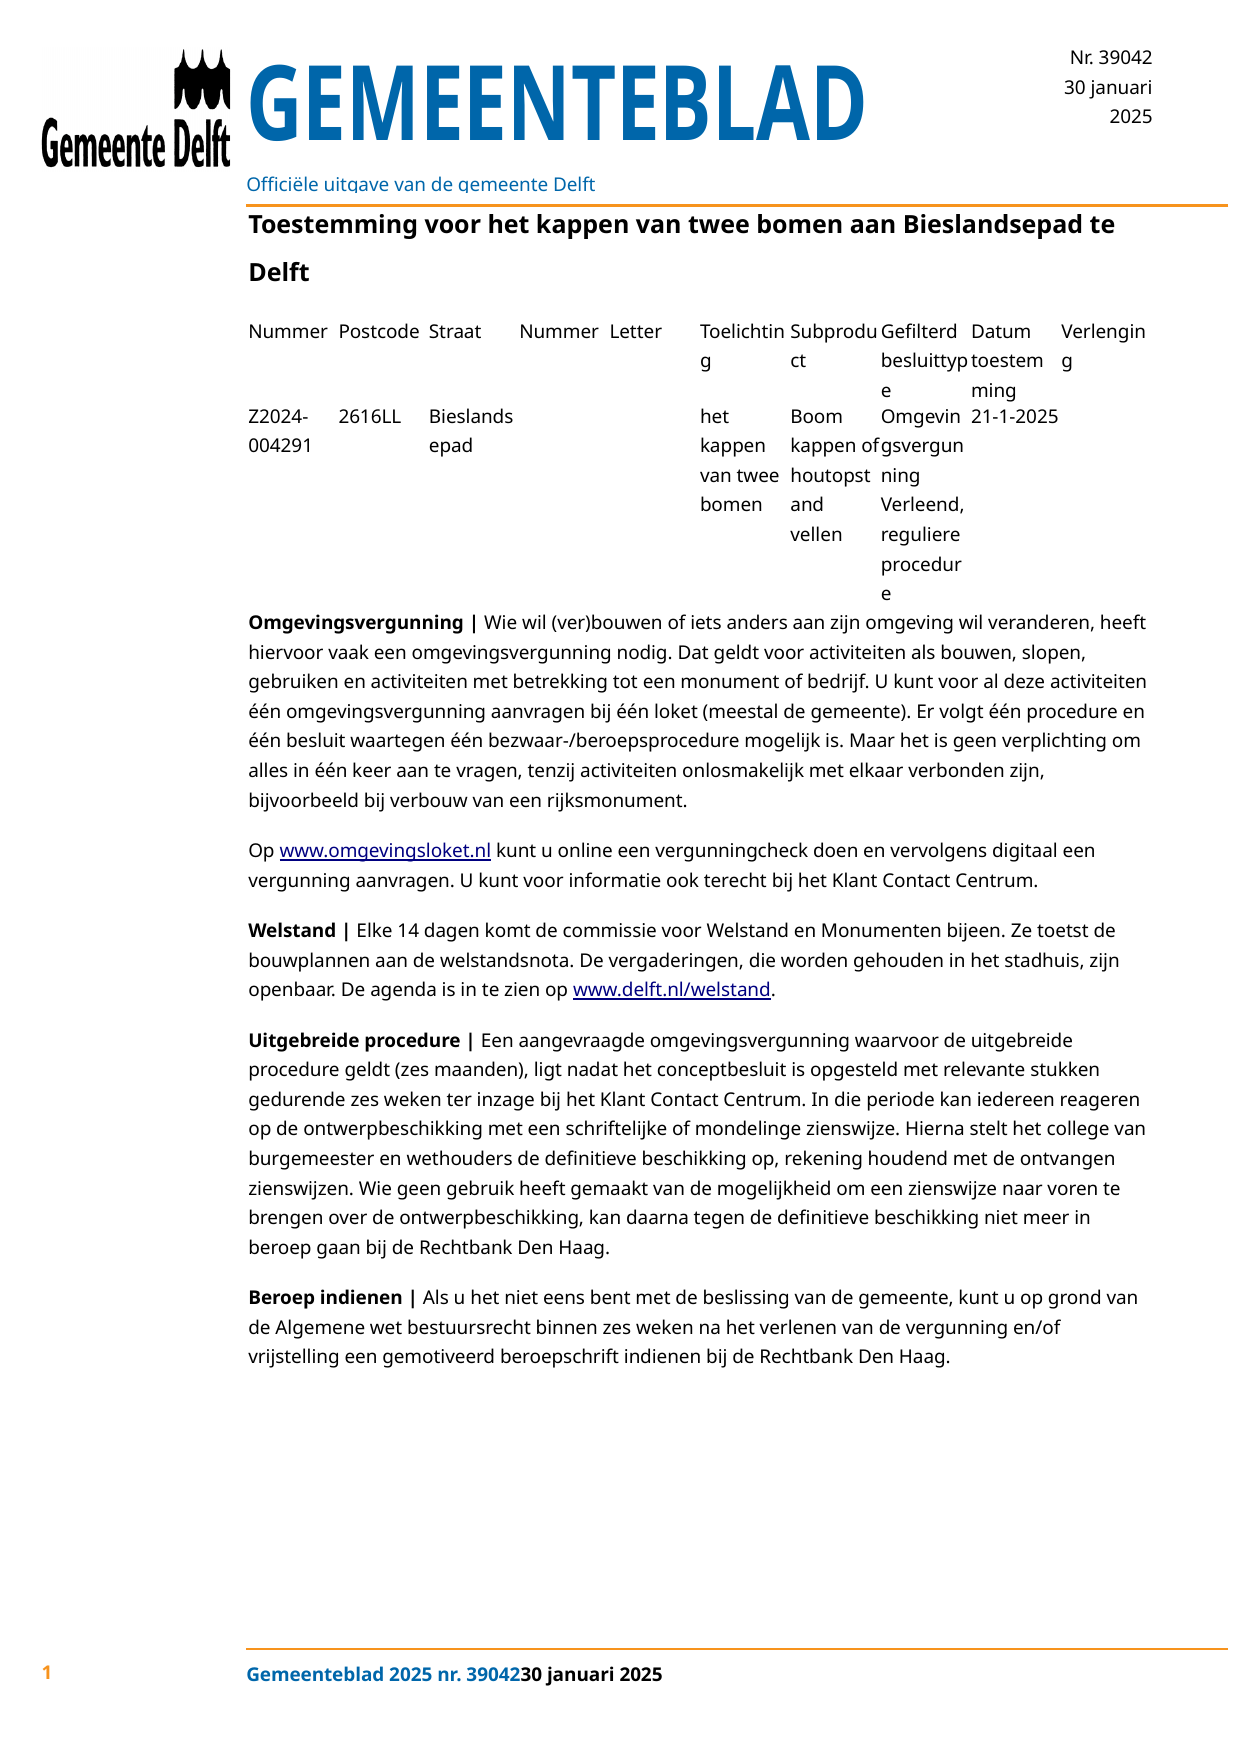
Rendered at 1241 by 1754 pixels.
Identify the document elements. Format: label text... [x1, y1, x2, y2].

table_header Nummer [519, 318, 609, 403]
table_cell Omgevingsvergunning Verleend, reguliere procedure [881, 403, 971, 606]
table_header Datum toestemming [971, 318, 1061, 403]
table_header Straat [429, 318, 519, 403]
table_cell Bieslandsepad [429, 403, 519, 606]
table_header Postcode [338, 318, 429, 403]
table_header Subproduct [790, 318, 881, 403]
table_cell [1061, 403, 1152, 606]
table_header Gefilterd besluittype [881, 318, 971, 403]
table_header Verlenging [1061, 318, 1152, 403]
table_header Toelichting [700, 318, 790, 403]
table_cell 2616LL [338, 403, 429, 606]
text Omgevingsvergunning | Wie wil (ver)bouwen of iets anders aan zijn omgeving wil veranderen, heeft hiervoor vaak een omgevingsvergunning nodig. Dat geldt voor activiteiten als bouwen, slopen, gebruiken en activiteiten met betrekking tot een monument of bedrijf. U kunt voor al deze activiteiten één omgevingsvergunning aanvragen bij één loket (meestal de gemeente). Er volgt één procedure en één besluit waartegen één bezwaar-/beroepsprocedure mogelijk is. Maar het is geen verplichting om alles in één keer aan te vragen, tenzij activiteiten onlosmakelijk met elkaar verbonden zijn, bijvoorbeeld bij verbouw van een rijksmonument. [248, 609, 1152, 813]
picture [41, 47, 231, 172]
text Op www.omgevingsloket.nl kunt u online een vergunningcheck doen en vervolgens digitaal een vergunning aanvragen. U kunt voor informatie ook terecht bij het Klant Contact Centrum. [248, 837, 1152, 893]
text Welstand | Elke 14 dagen komt de commissie voor Welstand en Monumenten bijeen. Ze toetst de bouwplannen aan de welstandsnota. De vergaderingen, die worden gehouden in het stadhuis, zijn openbaar. De agenda is in te zien op www.delft.nl/welstand. [248, 917, 1152, 1002]
table_header Letter [609, 318, 700, 403]
text Uitgebreide procedure | Een aangevraagde omgevingsvergunning waarvoor de uitgebreide procedure geldt (zes maanden), ligt nadat het conceptbesluit is opgesteld met relevante stukken gedurende zes weken ter inzage bij het Klant Contact Centrum. In die periode kan iedereen reageren op de ontwerpbeschikking met een schriftelijke of mondelinge zienswijze. Hierna stelt het college van burgemeester en wethouders de definitieve beschikking op, rekening houdend met de ontvangen zienswijzen. Wie geen gebruik heeft gemaakt van de mogelijkheid om een zienswijze naar voren te brengen over de ontwerpbeschikking, kan daarna tegen de definitieve beschikking niet meer in beroep gaan bij de Rechtbank Den Haag. [248, 1027, 1152, 1260]
table_cell [519, 403, 609, 606]
table_cell 21-1-2025 [971, 403, 1061, 606]
table_cell Boom kappen of houtopstand vellen [790, 403, 881, 606]
table_cell het kappen van twee bomen [700, 403, 790, 606]
text Beroep indienen | Als u het niet eens bent met de beslissing van de gemeente, kunt u op grond van de Algemene wet bestuursrecht binnen zes weken na het verlenen van de vergunning en/of vrijstelling een gemotiveerd beroepschrift indienen bij de Rechtbank Den Haag. [248, 1284, 1152, 1369]
text Toestemming voor het kappen van twee bomen aan Bieslandsepad te Delft [248, 207, 1152, 288]
table_cell [609, 403, 700, 606]
table_cell Z2024-004291 [248, 403, 338, 606]
table_header Nummer [248, 318, 338, 403]
